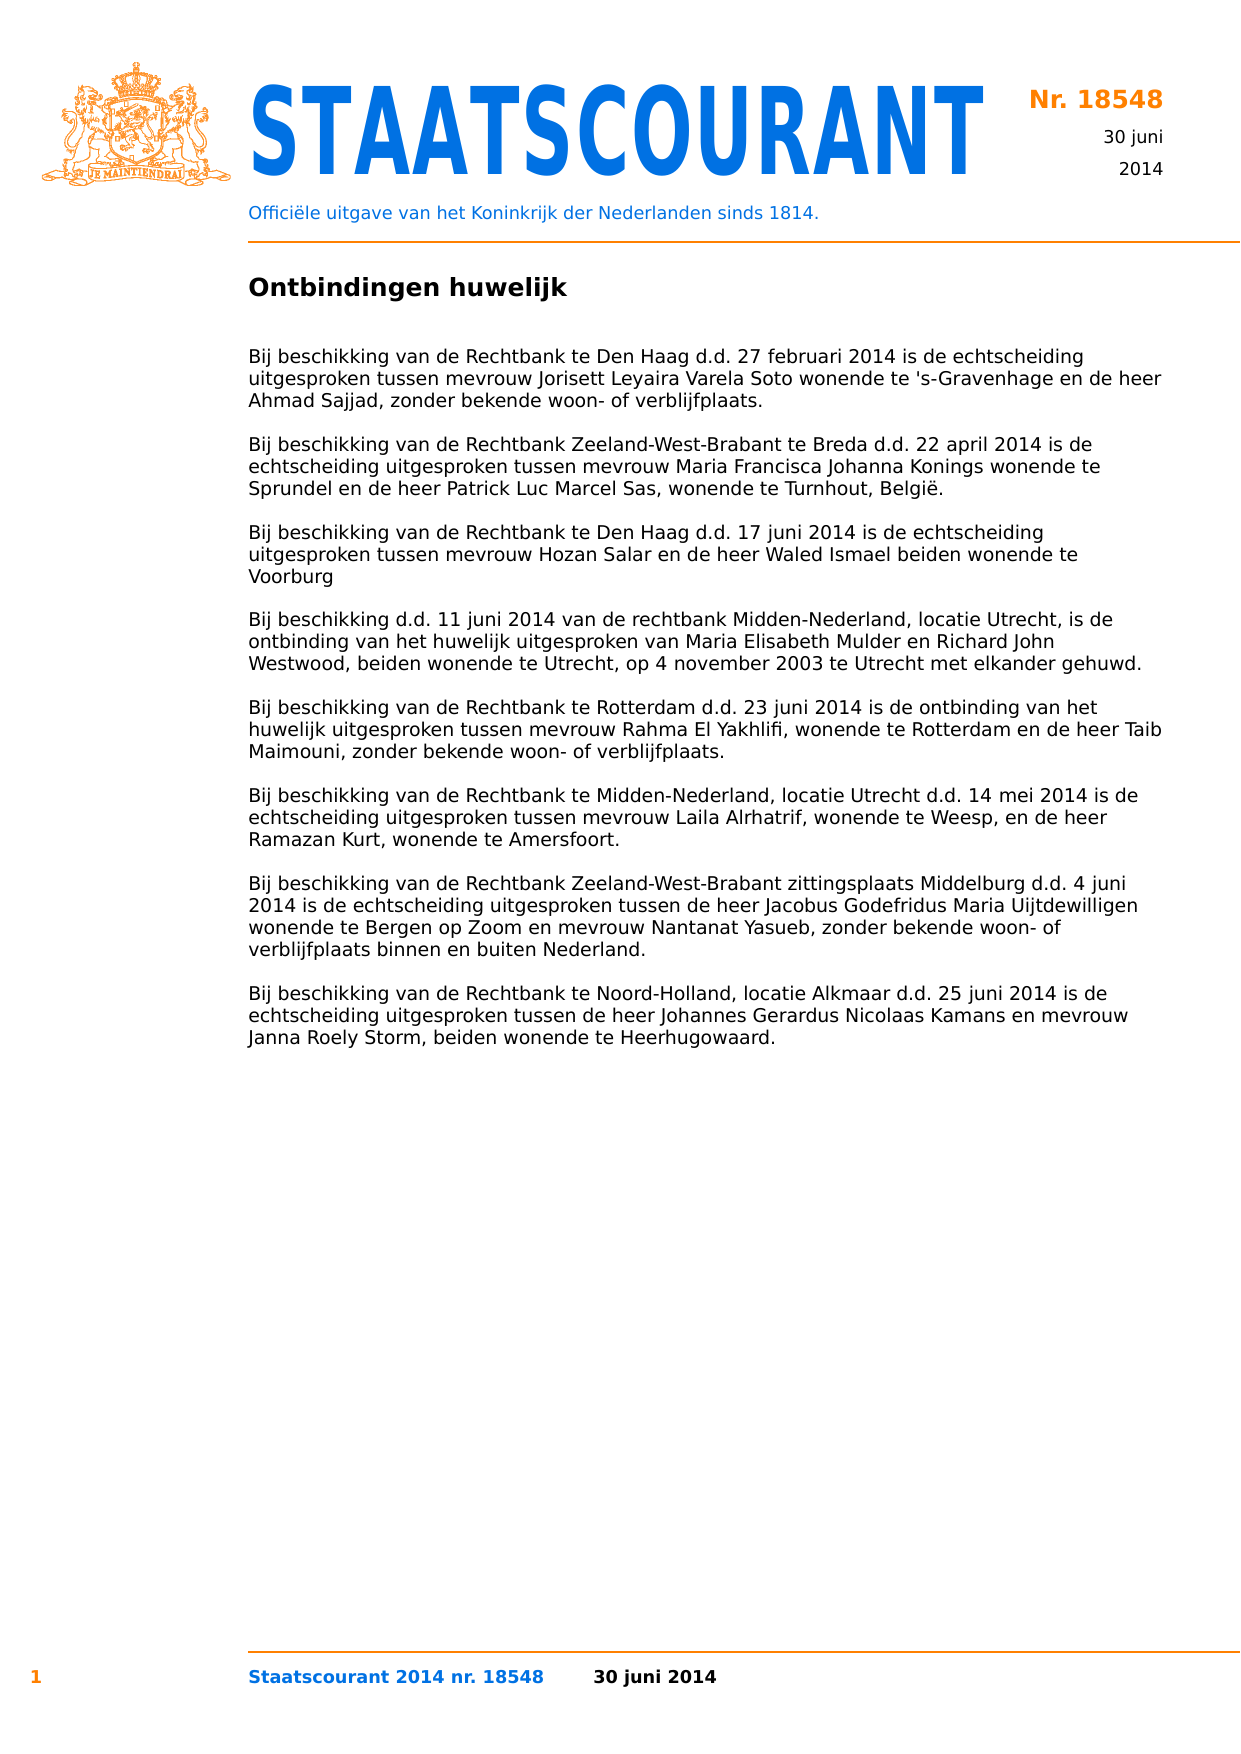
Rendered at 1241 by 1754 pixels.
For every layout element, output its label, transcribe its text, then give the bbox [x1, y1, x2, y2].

text Bij beschikking van de Rechtbank te Rotterdam d.d. 23 juni 2014 is de ontbinding van het huwelijk uitgesproken tussen mevrouw Rahma El Yakhlifi, wonende te Rotterdam en de heer Taib Maimouni, zonder bekende woon- of verblijfplaats. [248, 697, 1163, 763]
text Bij beschikking van de Rechtbank te Midden-Nederland, locatie Utrecht d.d. 14 mei 2014 is de echtscheiding uitgesproken tussen mevrouw Laila Alrhatrif, wonende te Weesp, en de heer Ramazan Kurt, wonende te Amersfoort. [248, 785, 1163, 851]
text Bij beschikking van de Rechtbank te Den Haag d.d. 27 februari 2014 is de echtscheiding uitgesproken tussen mevrouw Jorisett Leyaira Varela Soto wonende te 's-Gravenhage en de heer Ahmad Sajjad, zonder bekende woon- of verblijfplaats. [248, 346, 1163, 412]
subtitle Ontbindingen huwelijk [248, 273, 1163, 302]
table_header [25, 62, 248, 241]
text Bij beschikking d.d. 11 juni 2014 van de rechtbank Midden-Nederland, locatie Utrecht, is de ontbinding van het huwelijk uitgesproken van Maria Elisabeth Mulder en Richard John Westwood, beiden wonende te Utrecht, op 4 november 2003 te Utrecht met elkander gehuwd. [248, 609, 1163, 675]
text Bij beschikking van de Rechtbank te Den Haag d.d. 17 juni 2014 is de echtscheiding uitgesproken tussen mevrouw Hozan Salar en de heer Waled Ismael beiden wonende te Voorburg [248, 522, 1163, 587]
text Bij beschikking van de Rechtbank te Noord-Holland, locatie Alkmaar d.d. 25 juni 2014 is de echtscheiding uitgesproken tussen de heer Johannes Gerardus Nicolaas Kamans en mevrouw Janna Roely Storm, beiden wonende te Heerhugowaard. [248, 983, 1163, 1048]
text Bij beschikking van de Rechtbank Zeeland-West-Brabant zittingsplaats Middelburg d.d. 4 juni 2014 is de echtscheiding uitgesproken tussen de heer Jacobus Godefridus Maria Uijtdewilligen wonende te Bergen op Zoom en mevrouw Nantanat Yasueb, zonder bekende woon- of verblijfplaats binnen en buiten Nederland. [248, 873, 1163, 961]
table_cell Officiële uitgave van het Koninkrijk der Nederlanden sinds 1814. [248, 203, 1240, 241]
text Bij beschikking van de Rechtbank Zeeland-West-Brabant te Breda d.d. 22 april 2014 is de echtscheiding uitgesproken tussen mevrouw Maria Francisca Johanna Konings wonende te Sprundel en de heer Patrick Luc Marcel Sas, wonende te Turnhout, België. [248, 434, 1163, 500]
table_header STAATSCOURANT [248, 62, 998, 203]
table_header Nr. 18548 [998, 62, 1240, 121]
table_cell 30 juni [998, 121, 1240, 153]
picture [41, 62, 231, 186]
table_cell 2014 [998, 153, 1240, 203]
